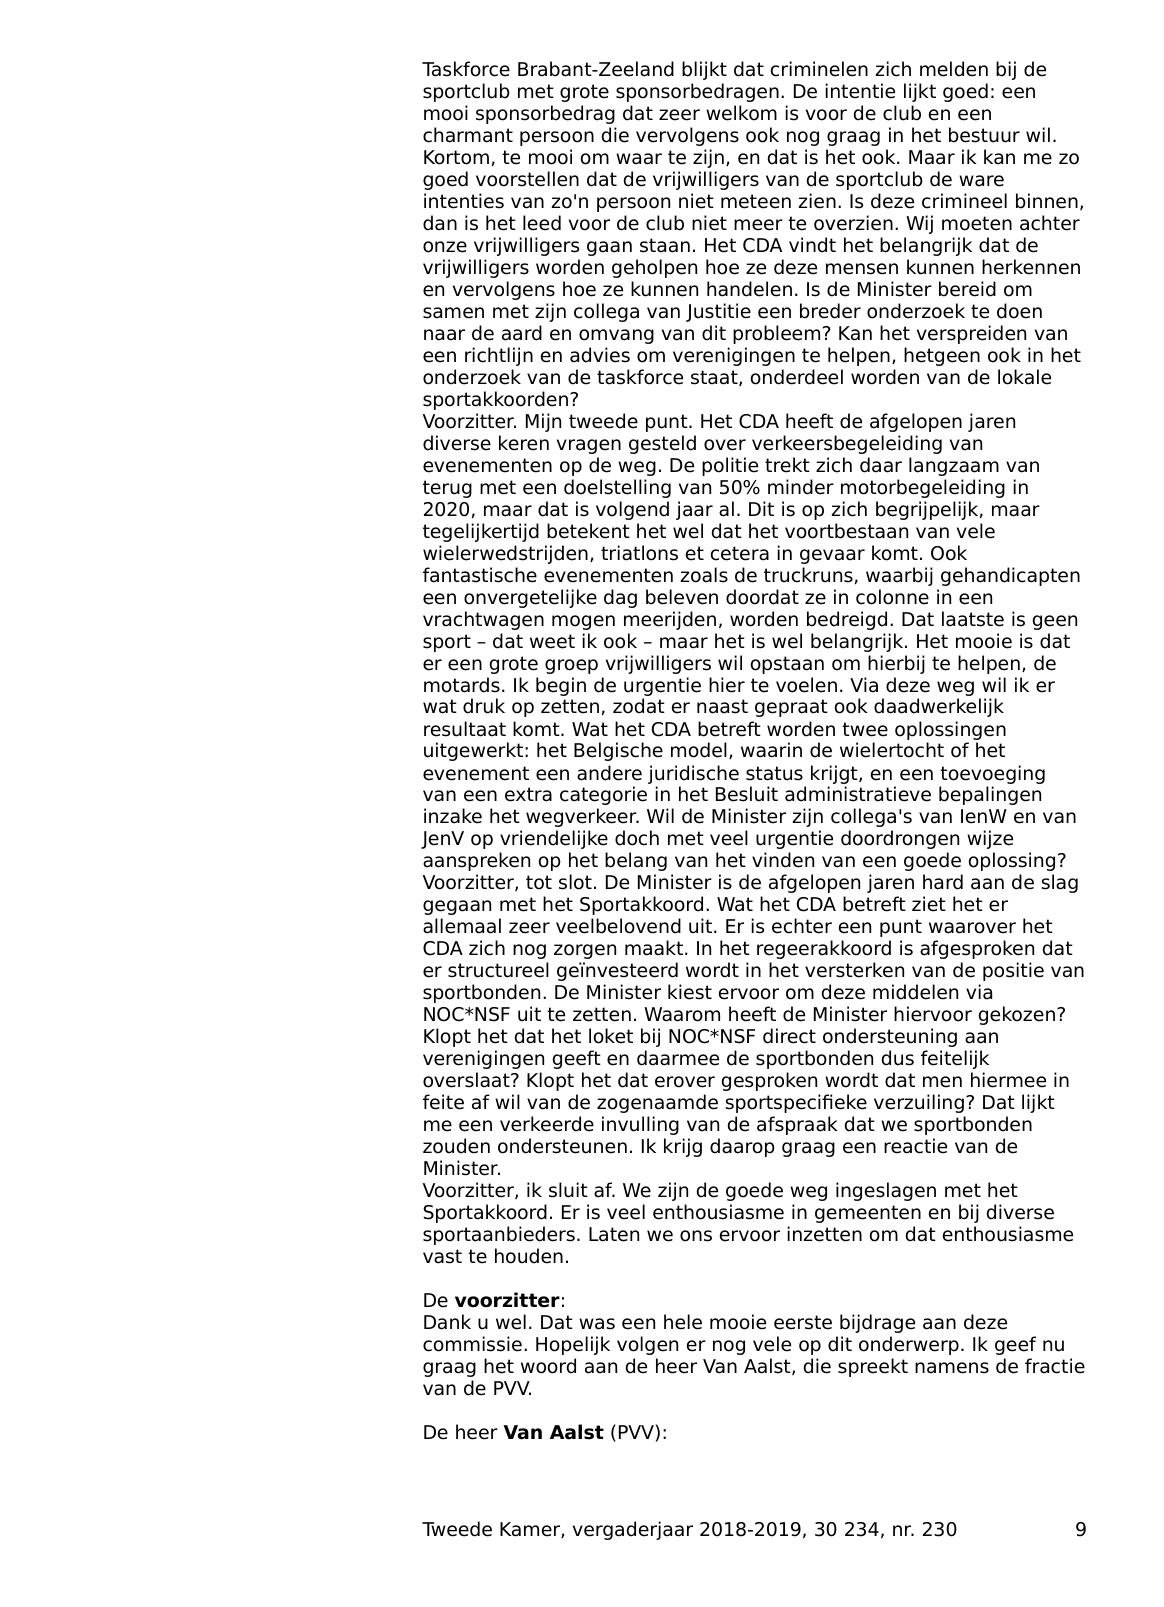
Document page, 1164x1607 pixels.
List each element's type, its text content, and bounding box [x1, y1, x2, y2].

text Dank u wel. Dat was een hele mooie eerste bijdrage aan deze commissie. Hopelijk volgen er nog vele op dit onderwerp. Ik geef nu graag het woord aan de heer Van Aalst, die spreekt namens de fractie van de PVV. [422, 1312, 1087, 1400]
text Voorzitter. Mijn tweede punt. Het CDA heeft de afgelopen jaren diverse keren vragen gesteld over verkeersbegeleiding van evenementen op de weg. De politie trekt zich daar langzaam van terug met een doelstelling van 50% minder motorbegeleiding in 2020, maar dat is volgend jaar al. Dit is op zich begrijpelijk, maar tegelijkertijd betekent het wel dat het voortbestaan van vele wielerwedstrijden, triatlons et cetera in gevaar komt. Ook fantastische evenementen zoals de truckruns, waarbij gehandicapten een onvergetelijke dag beleven doordat ze in colonne in een vrachtwagen mogen meerijden, worden bedreigd. Dat laatste is geen sport – dat weet ik ook – maar het is wel belangrijk. Het mooie is dat er een grote groep vrijwilligers wil opstaan om hierbij te helpen, de motards. Ik begin de urgentie hier te voelen. Via deze weg wil ik er wat druk op zetten, zodat er naast gepraat ook daadwerkelijk resultaat komt. Wat het CDA betreft worden twee oplossingen uitgewerkt: het Belgische model, waarin de wielertocht of het evenement een andere juridische status krijgt, en een toevoeging van een extra categorie in het Besluit administratieve bepalingen inzake het wegverkeer. Wil de Minister zijn collega's van IenW en van JenV op vriendelijke doch met veel urgentie doordrongen wijze aanspreken op het belang van het vinden van een goede oplossing? [422, 411, 1087, 872]
text Voorzitter, tot slot. De Minister is de afgelopen jaren hard aan de slag gegaan met het Sportakkoord. Wat het CDA betreft ziet het er allemaal zeer veelbelovend uit. Er is echter een punt waarover het CDA zich nog zorgen maakt. In het regeerakkoord is afgesproken dat er structureel geïnvesteerd wordt in het versterken van de positie van sportbonden. De Minister kiest ervoor om deze middelen via NOC*NSF uit te zetten. Waarom heeft de Minister hiervoor gekozen? Klopt het dat het loket bij NOC*NSF direct ondersteuning aan verenigingen geeft en daarmee de sportbonden dus feitelijk overslaat? Klopt het dat erover gesproken wordt dat men hiermee in feite af wil van de zogenaamde sportspecifieke verzuiling? Dat lijkt me een verkeerde invulling van de afspraak dat we sportbonden zouden ondersteunen. Ik krijg daarop graag een reactie van de Minister. [422, 872, 1087, 1180]
text Taskforce Brabant-Zeeland blijkt dat criminelen zich melden bij de sportclub met grote sponsorbedragen. De intentie lijkt goed: een mooi sponsorbedrag dat zeer welkom is voor de club en een charmant persoon die vervolgens ook nog graag in het bestuur wil. Kortom, te mooi om waar te zijn, en dat is het ook. Maar ik kan me zo goed voorstellen dat de vrijwilligers van de sportclub de ware intenties van zo'n persoon niet meteen zien. Is deze crimineel binnen, dan is het leed voor de club niet meer te overzien. Wij moeten achter onze vrijwilligers gaan staan. Het CDA vindt het belangrijk dat de vrijwilligers worden geholpen hoe ze deze mensen kunnen herkennen en vervolgens hoe ze kunnen handelen. Is de Minister bereid om samen met zijn collega van Justitie een breder onderzoek te doen naar de aard en omvang van dit probleem? Kan het verspreiden van een richtlijn en advies om verenigingen te helpen, hetgeen ook in het onderzoek van de taskforce staat, onderdeel worden van de lokale sportakkoorden? [422, 59, 1087, 411]
text Voorzitter, ik sluit af. We zijn de goede weg ingeslagen met het Sportakkoord. Er is veel enthousiasme in gemeenten en bij diverse sportaanbieders. Laten we ons ervoor inzetten om dat enthousiasme vast te houden. [422, 1180, 1087, 1268]
text De voorzitter: [422, 1290, 1087, 1312]
text De heer Van Aalst (PVV): [422, 1422, 1087, 1444]
